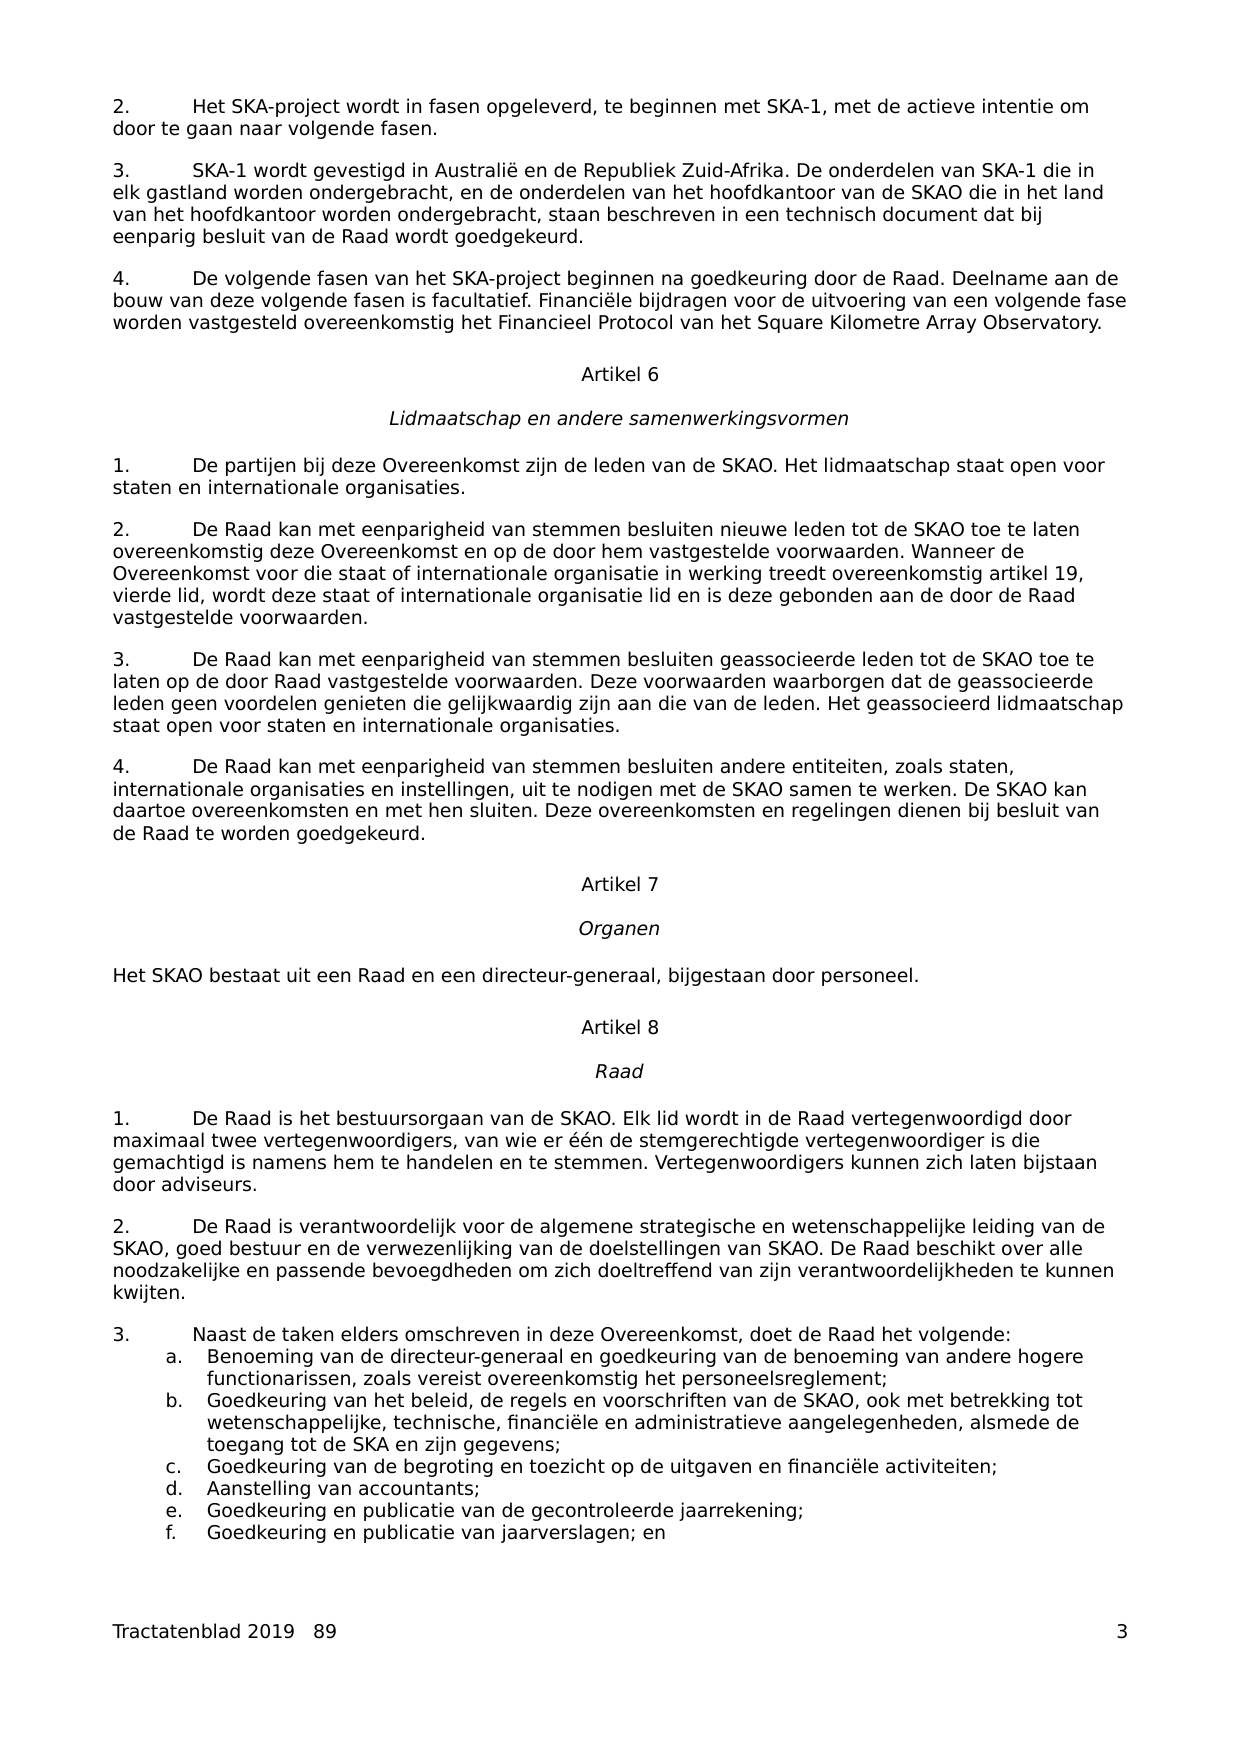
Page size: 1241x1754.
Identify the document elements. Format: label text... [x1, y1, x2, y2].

subtitle Artikel 6 Lidmaatschap en andere samenwerkingsvormen [112, 364, 1128, 430]
text Het SKAO bestaat uit een Raad en een directeur-generaal, bijgestaan door personeel. [112, 965, 1128, 987]
text 4. De Raad kan met eenparigheid van stemmen besluiten andere entiteiten, zoals staten, internationale organisaties en instellingen, uit te nodigen met de SKAO samen te werken. De SKAO kan daartoe overeenkomsten en met hen sluiten. Deze overeenkomsten en regelingen dienen bij besluit van de Raad te worden goedgekeurd. [112, 756, 1128, 844]
text c. Goedkeuring van de begroting en toezicht op de uitgaven en financiële activiteiten; [165, 1456, 1128, 1478]
text 2. Het SKA-project wordt in fasen opgeleverd, te beginnen met SKA-1, met de actieve intentie om door te gaan naar volgende fasen. [112, 96, 1128, 140]
text b. Goedkeuring van het beleid, de regels en voorschriften van de SKAO, ook met betrekking tot wetenschappelijke, technische, financiële en administratieve aangelegenheden, alsmede de toegang tot de SKA en zijn gegevens; [165, 1390, 1128, 1456]
text e. Goedkeuring en publicatie van de gecontroleerde jaarrekening; [165, 1500, 1128, 1522]
text 2. De Raad is verantwoordelijk voor de algemene strategische en wetenschappelijke leiding van de SKAO, goed bestuur en de verwezenlijking van de doelstellingen van SKAO. De Raad beschikt over alle noodzakelijke en passende bevoegdheden om zich doeltreffend van zijn verantwoordelijkheden te kunnen kwijten. [112, 1216, 1128, 1304]
text a. Benoeming van de directeur-generaal en goedkeuring van de benoeming van andere hogere functionarissen, zoals vereist overeenkomstig het personeelsreglement; [165, 1346, 1128, 1390]
subtitle Artikel 7 Organen [112, 874, 1128, 940]
text 3. Naast de taken elders omschreven in deze Overeenkomst, doet de Raad het volgende: [112, 1324, 1128, 1346]
text 3. SKA-1 wordt gevestigd in Australië en de Republiek Zuid-Afrika. De onderdelen van SKA-1 die in elk gastland worden ondergebracht, en de onderdelen van het hoofdkantoor van de SKAO die in het land van het hoofdkantoor worden ondergebracht, staan beschreven in een technisch document dat bij eenparig besluit van de Raad wordt goedgekeurd. [112, 160, 1128, 248]
text f. Goedkeuring en publicatie van jaarverslagen; en [165, 1522, 1128, 1544]
subtitle Artikel 8 Raad [112, 1017, 1128, 1083]
text 3. De Raad kan met eenparigheid van stemmen besluiten geassocieerde leden tot de SKAO toe te laten op de door Raad vastgestelde voorwaarden. Deze voorwaarden waarborgen dat de geassocieerde leden geen voordelen genieten die gelijkwaardig zijn aan die van de leden. Het geassocieerd lidmaatschap staat open voor staten en internationale organisaties. [112, 648, 1128, 736]
text 1. De partijen bij deze Overeenkomst zijn de leden van de SKAO. Het lidmaatschap staat open voor staten en internationale organisaties. [112, 455, 1128, 499]
text 1. De Raad is het bestuursorgaan van de SKAO. Elk lid wordt in de Raad vertegenwoordigd door maximaal twee vertegenwoordigers, van wie er één de stemgerechtigde vertegenwoordiger is die gemachtigd is namens hem te handelen en te stemmen. Vertegenwoordigers kunnen zich laten bijstaan door adviseurs. [112, 1108, 1128, 1196]
text d. Aanstelling van accountants; [165, 1478, 1128, 1500]
text 2. De Raad kan met eenparigheid van stemmen besluiten nieuwe leden tot de SKAO toe te laten overeenkomstig deze Overeenkomst en op de door hem vastgestelde voorwaarden. Wanneer de Overeenkomst voor die staat of internationale organisatie in werking treedt overeenkomstig artikel 19, vierde lid, wordt deze staat of internationale organisatie lid en is deze gebonden aan de door de Raad vastgestelde voorwaarden. [112, 519, 1128, 628]
text 4. De volgende fasen van het SKA-project beginnen na goedkeuring door de Raad. Deelname aan de bouw van deze volgende fasen is facultatief. Financiële bijdragen voor de uitvoering van een volgende fase worden vastgesteld overeenkomstig het Financieel Protocol van het Square Kilometre Array Observatory. [112, 268, 1128, 334]
